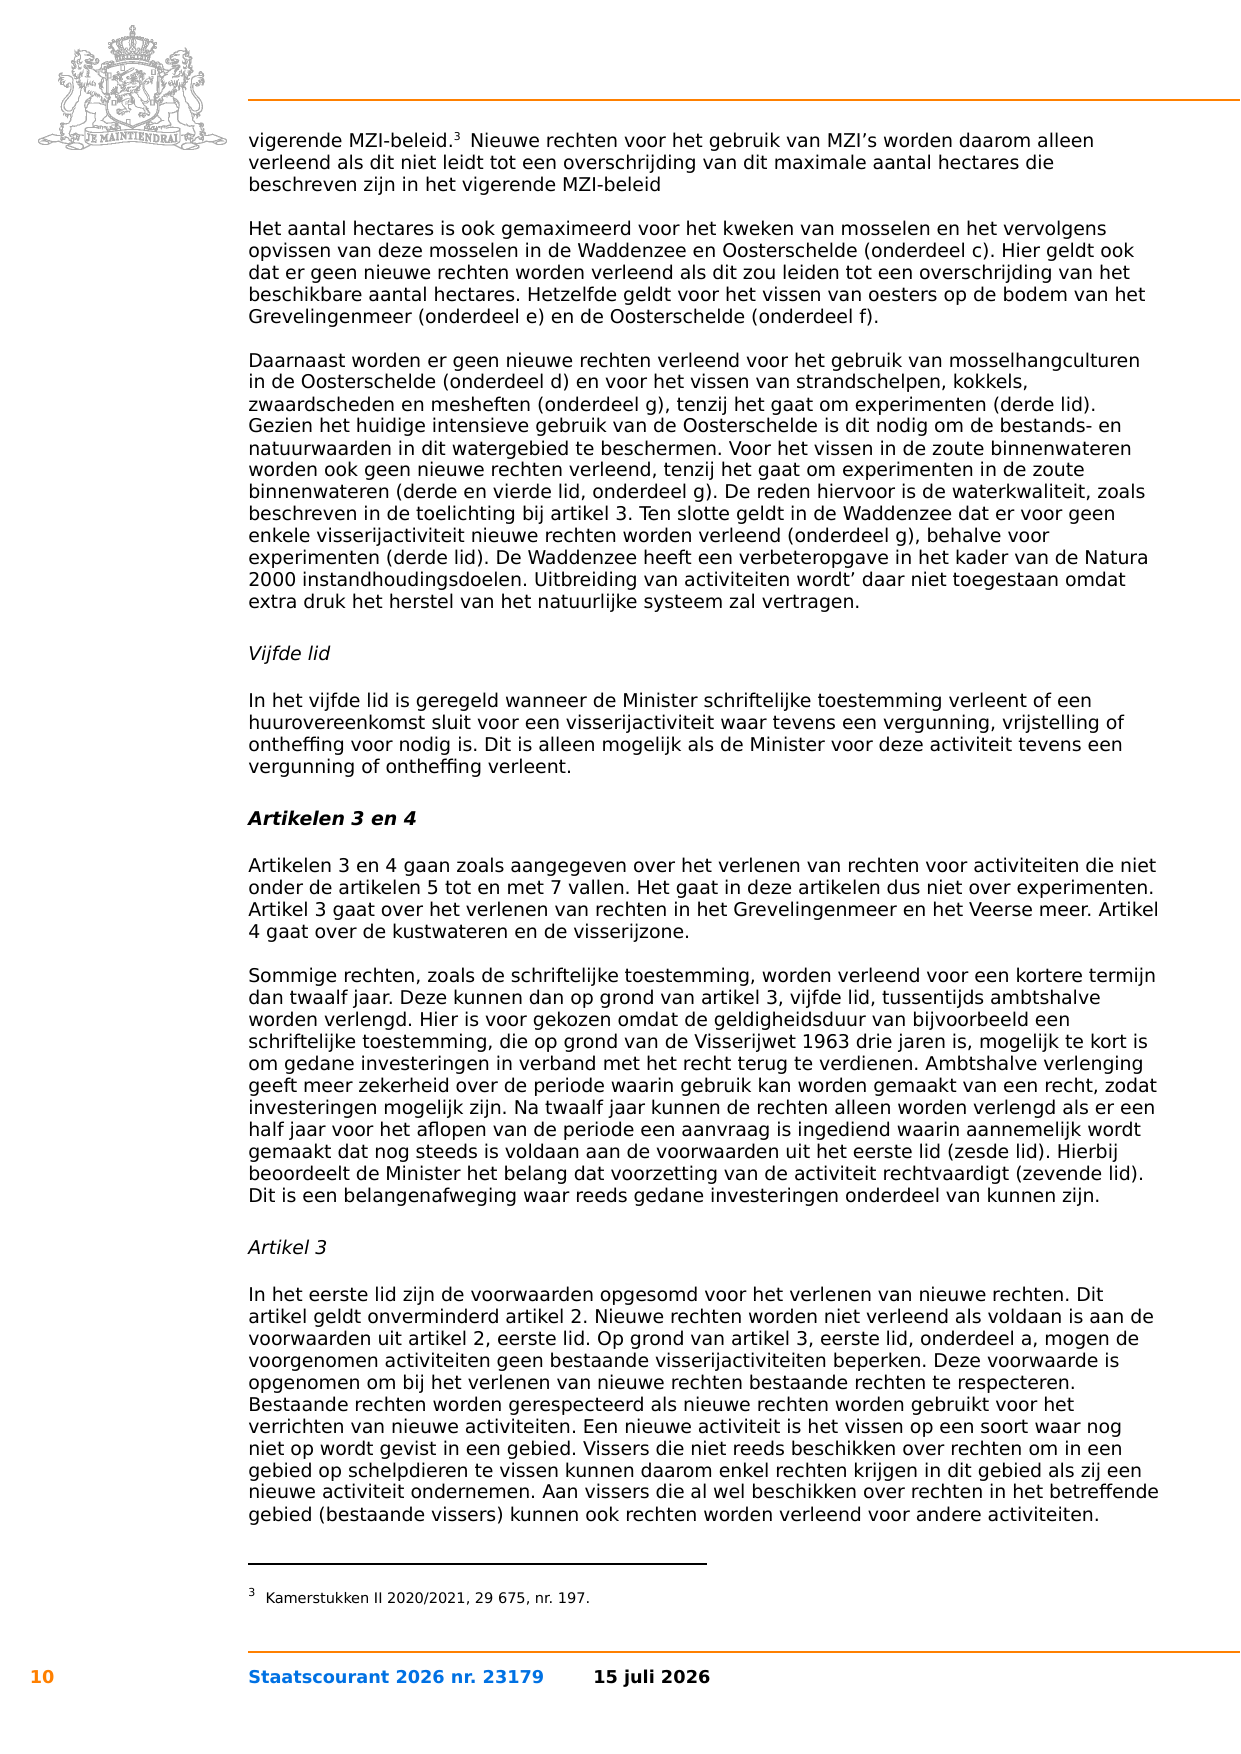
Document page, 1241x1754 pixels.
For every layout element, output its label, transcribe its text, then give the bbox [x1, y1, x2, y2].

text In het vijfde lid is geregeld wanneer de Minister schriftelijke toestemming verleent of een huurovereenkomst sluit voor een visserijactiviteit waar tevens een vergunning, vrijstelling of ontheffing voor nodig is. Dit is alleen mogelijk als de Minister voor deze activiteit tevens een vergunning of ontheffing verleent. [248, 690, 1163, 778]
text Sommige rechten, zoals de schriftelijke toestemming, worden verleend voor een kortere termijn dan twaalf jaar. Deze kunnen dan op grond van artikel 3, vijfde lid, tussentijds ambtshalve worden verlengd. Hier is voor gekozen omdat de geldigheidsduur van bijvoorbeeld een schriftelijke toestemming, die op grond van de Visserijwet 1963 drie jaren is, mogelijk te kort is om gedane investeringen in verband met het recht terug te verdienen. Ambtshalve verlenging geeft meer zekerheid over de periode waarin gebruik kan worden gemaakt van een recht, zodat investeringen mogelijk zijn. Na twaalf jaar kunnen de rechten alleen worden verlengd als er een half jaar voor het aflopen van de periode een aanvraag is ingediend waarin aannemelijk wordt gemaakt dat nog steeds is voldaan aan de voorwaarden uit het eerste lid (zesde lid). Hierbij beoordeelt de Minister het belang dat voorzetting van de activiteit rechtvaardigt (zevende lid). Dit is een belangenafweging waar reeds gedane investeringen onderdeel van kunnen zijn. [248, 965, 1163, 1207]
text Artikelen 3 en 4 gaan zoals aangegeven over het verlenen van rechten voor activiteiten die niet onder de artikelen 5 tot en met 7 vallen. Het gaat in deze artikelen dus niet over experimenten. Artikel 3 gaat over het verlenen van rechten in het Grevelingenmeer en het Veerse meer. Artikel 4 gaat over de kustwateren en de visserijzone. [248, 855, 1163, 943]
text Daarnaast worden er geen nieuwe rechten verleend voor het gebruik van mosselhangculturen in de Oosterschelde (onderdeel d) en voor het vissen van strandschelpen, kokkels, zwaardscheden en mesheften (onderdeel g), tenzij het gaat om experimenten (derde lid). Gezien het huidige intensieve gebruik van de Oosterschelde is dit nodig om de bestands- en natuurwaarden in dit watergebied te beschermen. Voor het vissen in de zoute binnenwateren worden ook geen nieuwe rechten verleend, tenzij het gaat om experimenten in de zoute binnenwateren (derde en vierde lid, onderdeel g). De reden hiervoor is de waterkwaliteit, zoals beschreven in de toelichting bij artikel 3. Ten slotte geldt in de Waddenzee dat er voor geen enkele visserijactiviteit nieuwe rechten worden verleend (onderdeel g), behalve voor experimenten (derde lid). De Waddenzee heeft een verbeteropgave in het kader van de Natura 2000 instandhoudingsdoelen. Uitbreiding van activiteiten wordt’ daar niet toegestaan omdat extra druk het herstel van het natuurlijke systeem zal vertragen. [248, 349, 1163, 613]
subtitle Artikelen 3 en 4 [248, 808, 1163, 830]
subtitle Artikel 3 [248, 1237, 1163, 1259]
text In het eerste lid zijn de voorwaarden opgesomd voor het verlenen van nieuwe rechten. Dit artikel geldt onverminderd artikel 2. Nieuwe rechten worden niet verleend als voldaan is aan de voorwaarden uit artikel 2, eerste lid. Op grond van artikel 3, eerste lid, onderdeel a, mogen de voorgenomen activiteiten geen bestaande visserijactiviteiten beperken. Deze voorwaarde is opgenomen om bij het verlenen van nieuwe rechten bestaande rechten te respecteren. Bestaande rechten worden gerespecteerd als nieuwe rechten worden gebruikt voor het verrichten van nieuwe activiteiten. Een nieuwe activiteit is het vissen op een soort waar nog niet op wordt gevist in een gebied. Vissers die niet reeds beschikken over rechten om in een gebied op schelpdieren te vissen kunnen daarom enkel rechten krijgen in dit gebied als zij een nieuwe activiteit ondernemen. Aan vissers die al wel beschikken over rechten in het betreffende gebied (bestaande vissers) kunnen ook rechten worden verleend voor andere activiteiten. [248, 1284, 1163, 1525]
text vigerende MZI-beleid. Nieuwe rechten voor het gebruik van MZI’s worden daarom alleen verleend als dit niet leidt tot een overschrijding van dit maximale aantal hectares die beschreven zijn in het vigerende MZI-beleid [248, 130, 1163, 196]
subtitle Vijfde lid [248, 643, 1163, 665]
picture [38, 25, 227, 150]
text Kamerstukken II 2020/2021, 29 675, nr. 197. [248, 1586, 1163, 1608]
text Het aantal hectares is ook gemaximeerd voor het kweken van mosselen en het vervolgens opvissen van deze mosselen in de Waddenzee en Oosterschelde (onderdeel c). Hier geldt ook dat er geen nieuwe rechten worden verleend als dit zou leiden tot een overschrijding van het beschikbare aantal hectares. Hetzelfde geldt voor het vissen van oesters op de bodem van het Grevelingenmeer (onderdeel e) en de Oosterschelde (onderdeel f). [248, 218, 1163, 328]
